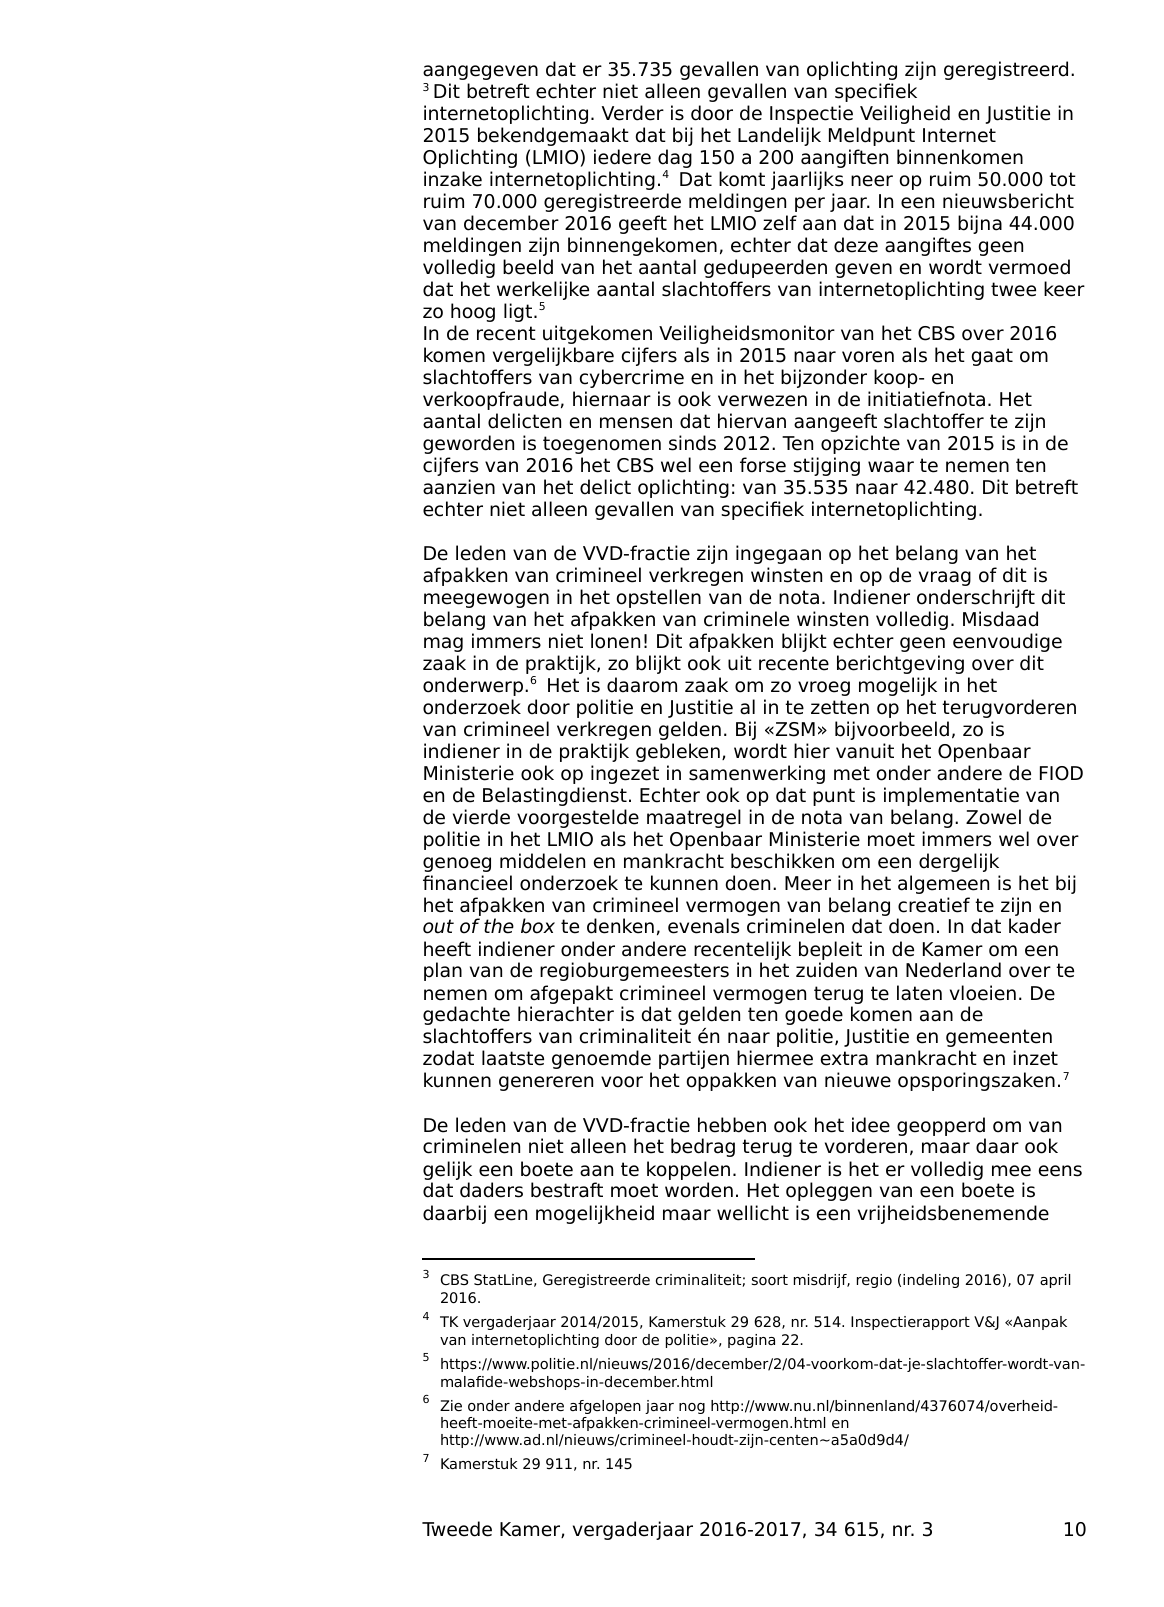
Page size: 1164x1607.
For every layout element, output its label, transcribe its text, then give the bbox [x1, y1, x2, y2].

text https://www.politie.nl/nieuws/2016/december/2/04-voorkom-dat-je-slachtoffer-wordt-van-malafide-webshops-in-december.html [422, 1352, 1087, 1391]
text De leden van de VVD-fractie hebben ook het idee geopperd om van criminelen niet alleen het bedrag terug te vorderen, maar daar ook gelijk een boete aan te koppelen. Indiener is het er volledig mee eens dat daders bestraft moet worden. Het opleggen van een boete is daarbij een mogelijkheid maar wellicht is een vrijheidsbenemende [422, 1114, 1087, 1224]
text Zie onder andere afgelopen jaar nog http://www.nu.nl/binnenland/4376074/overheid-heeft-moeite-met-afpakken-crimineel-vermogen.html en http://www.ad.nl/nieuws/crimineel-houdt-zijn-centen~a5a0d9d4/ [422, 1393, 1087, 1449]
text De leden van de VVD-fractie zijn ingegaan op het belang van het afpakken van crimineel verkregen winsten en op de vraag of dit is meegewogen in het opstellen van de nota. Indiener onderschrijft dit belang van het afpakken van criminele winsten volledig. Misdaad mag immers niet lonen! Dit afpakken blijkt echter geen eenvoudige zaak in de praktijk, zo blijkt ook uit recente berichtgeving over dit onderwerp. Het is daarom zaak om zo vroeg mogelijk in het onderzoek door politie en Justitie al in te zetten op het terugvorderen van crimineel verkregen gelden. Bij «ZSM» bijvoorbeeld, zo is indiener in de praktijk gebleken, wordt hier vanuit het Openbaar Ministerie ook op ingezet in samenwerking met onder andere de FIOD en de Belastingdienst. Echter ook op dat punt is implementatie van de vierde voorgestelde maatregel in de nota van belang. Zowel de politie in het LMIO als het Openbaar Ministerie moet immers wel over genoeg middelen en mankracht beschikken om een dergelijk financieel onderzoek te kunnen doen. Meer in het algemeen is het bij het afpakken van crimineel vermogen van belang creatief te zijn en out of the box te denken, evenals criminelen dat doen. In dat kader heeft indiener onder andere recentelijk bepleit in de Kamer om een plan van de regioburgemeesters in het zuiden van Nederland over te nemen om afgepakt crimineel vermogen terug te laten vloeien. De gedachte hierachter is dat gelden ten goede komen aan de slachtoffers van criminaliteit én naar politie, Justitie en gemeenten zodat laatste genoemde partijen hiermee extra mankracht en inzet kunnen genereren voor het oppakken van nieuwe opsporingszaken. [422, 543, 1087, 1092]
text Kamerstuk 29 911, nr. 145 [422, 1452, 1087, 1474]
text CBS StatLine, Geregistreerde criminaliteit; soort misdrijf, regio (indeling 2016), 07 april 2016. [422, 1268, 1087, 1307]
text TK vergaderjaar 2014/2015, Kamerstuk 29 628, nr. 514. Inspectierapport V&J «Aanpak van internetoplichting door de politie», pagina 22. [422, 1310, 1087, 1349]
text In de recent uitgekomen Veiligheidsmonitor van het CBS over 2016 komen vergelijkbare cijfers als in 2015 naar voren als het gaat om slachtoffers van cybercrime en in het bijzonder koop- en verkoopfraude, hiernaar is ook verwezen in de initiatiefnota. Het aantal delicten en mensen dat hiervan aangeeft slachtoffer te zijn geworden is toegenomen sinds 2012. Ten opzichte van 2015 is in de cijfers van 2016 het CBS wel een forse stijging waar te nemen ten aanzien van het delict oplichting: van 35.535 naar 42.480. Dit betreft echter niet alleen gevallen van specifiek internetoplichting. [422, 323, 1087, 521]
text aangegeven dat er 35.735 gevallen van oplichting zijn geregistreerd. Dit betreft echter niet alleen gevallen van specifiek internetoplichting. Verder is door de Inspectie Veiligheid en Justitie in 2015 bekendgemaakt dat bij het Landelijk Meldpunt Internet Oplichting (LMIO) iedere dag 150 a 200 aangiften binnenkomen inzake internetoplichting. Dat komt jaarlijks neer op ruim 50.000 tot ruim 70.000 geregistreerde meldingen per jaar. In een nieuwsbericht van december 2016 geeft het LMIO zelf aan dat in 2015 bijna 44.000 meldingen zijn binnengekomen, echter dat deze aangiftes geen volledig beeld van het aantal gedupeerden geven en wordt vermoed dat het werkelijke aantal slachtoffers van internetoplichting twee keer zo hoog ligt. [422, 59, 1087, 323]
